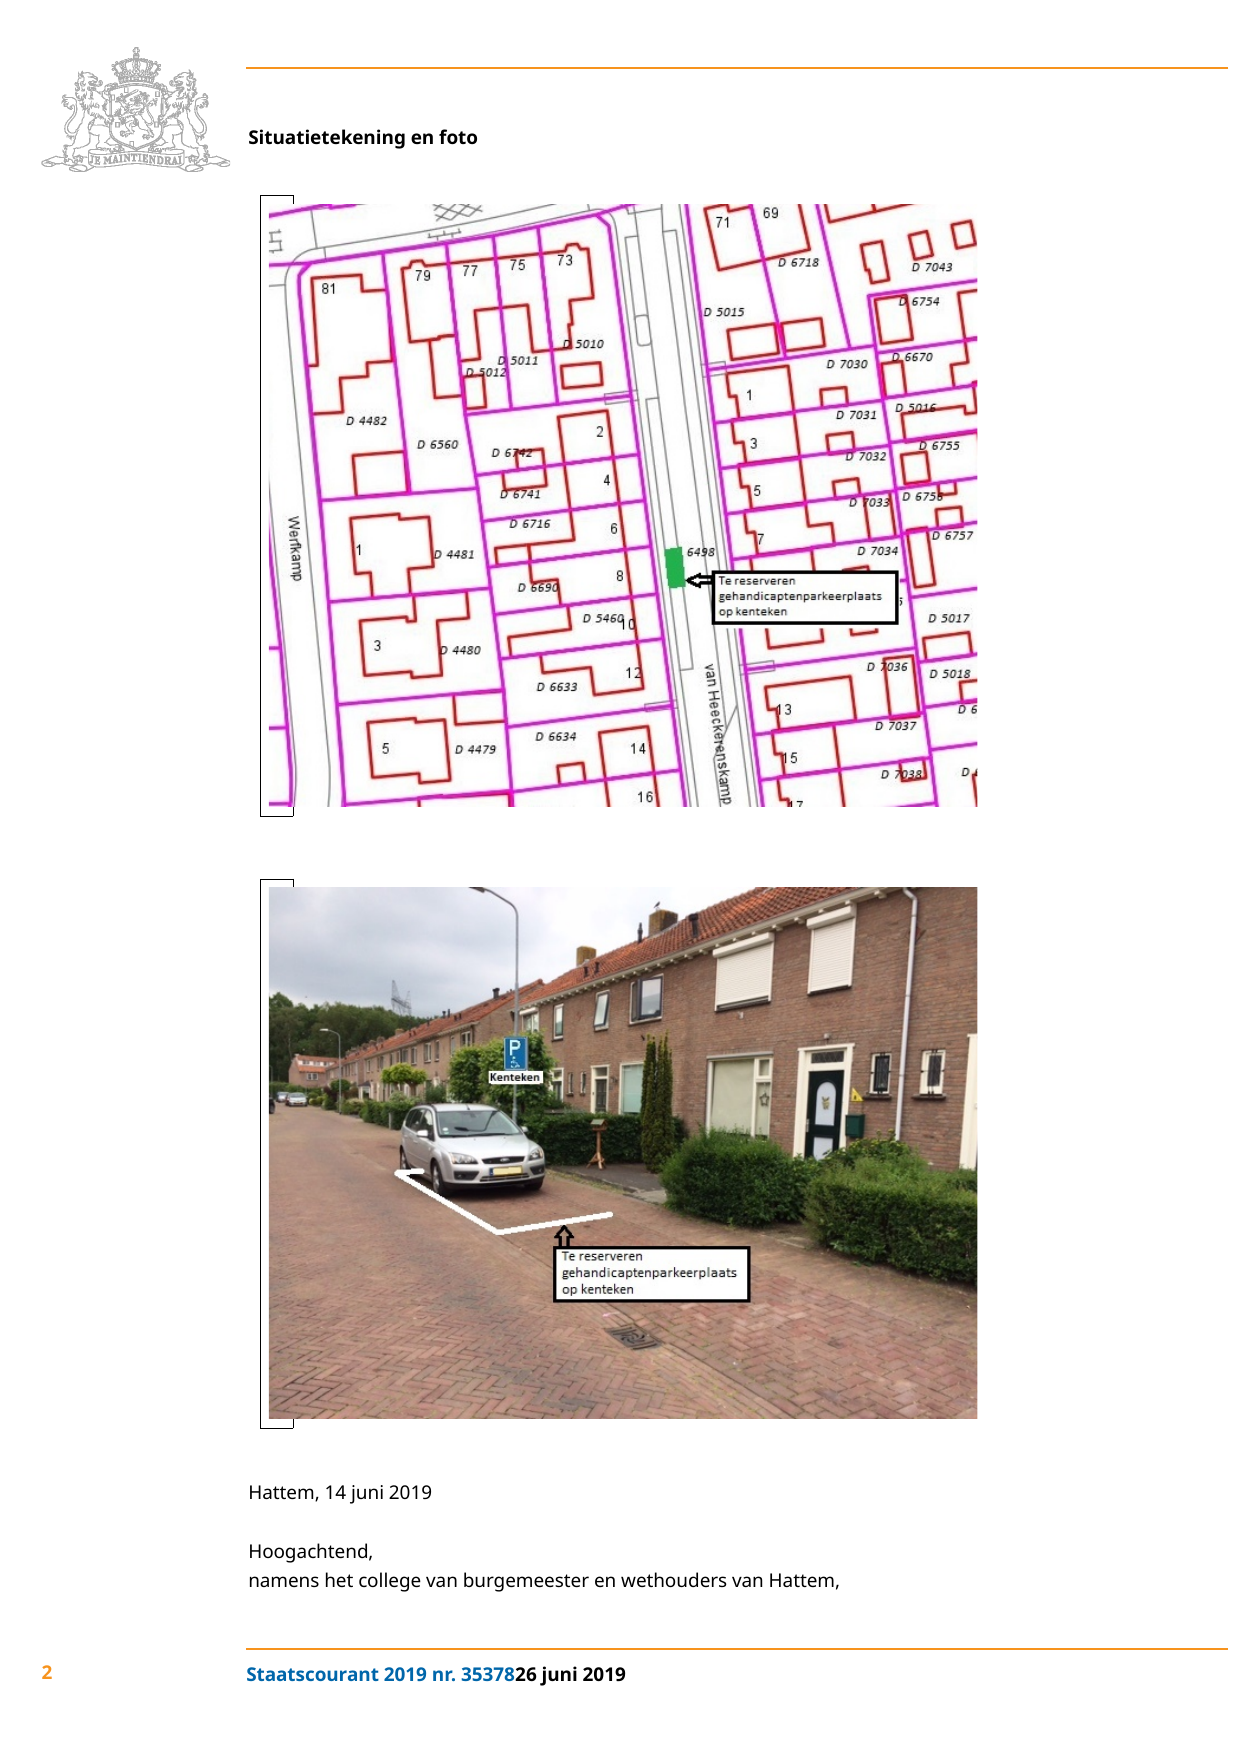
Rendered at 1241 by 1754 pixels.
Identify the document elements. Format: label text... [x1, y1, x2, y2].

picture [41, 47, 231, 172]
text Situatietekening en foto [248, 124, 1152, 150]
text namens het college van burgemeester en wethouders van Hattem, [248, 1568, 1152, 1593]
picture [268, 204, 978, 807]
picture [268, 887, 978, 1419]
text Hoogachtend, [248, 1538, 1152, 1564]
text Hattem, 14 juni 2019 [248, 1479, 1152, 1504]
